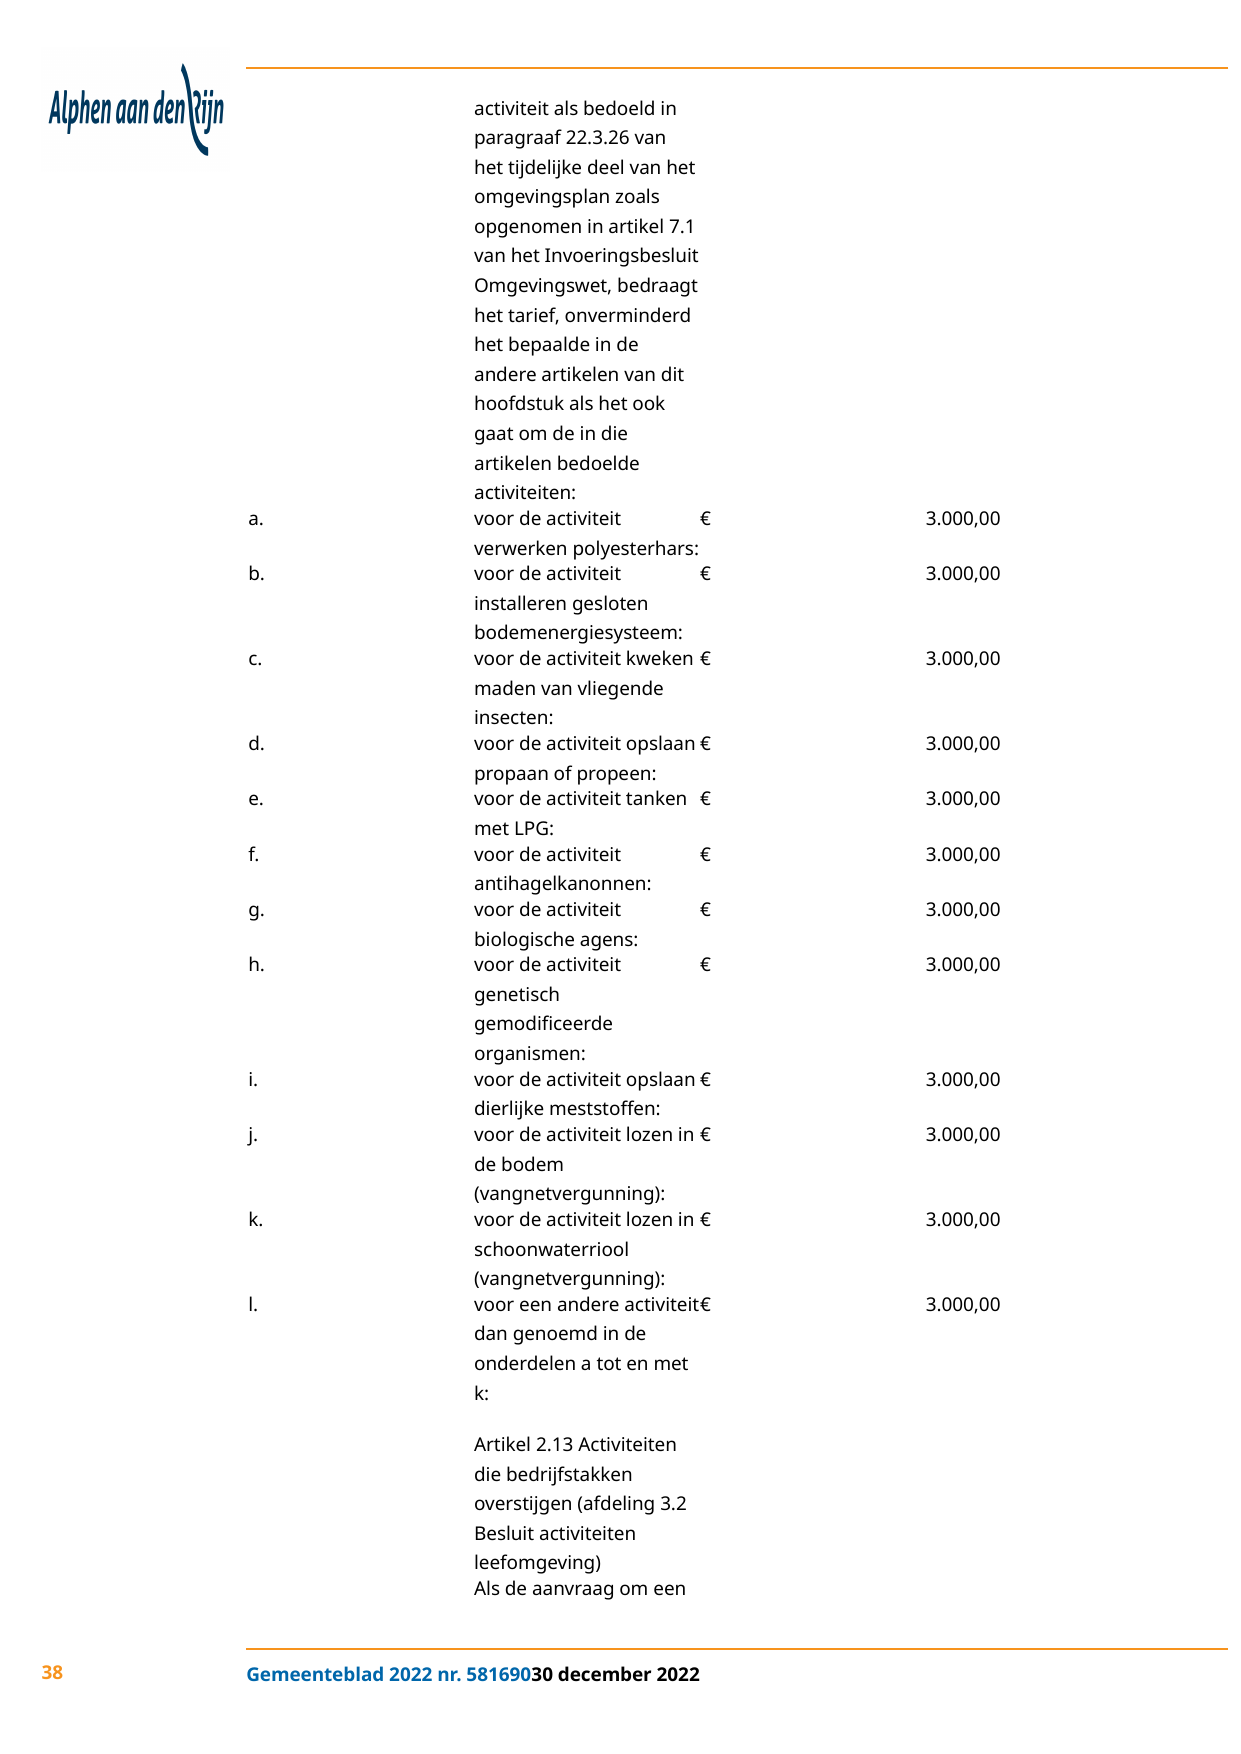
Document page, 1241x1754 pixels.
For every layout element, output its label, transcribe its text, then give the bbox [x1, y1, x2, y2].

table_cell [926, 95, 1152, 505]
table_cell voor een andere activiteit dan genoemd in de onderdelen a tot en met k: [474, 1291, 700, 1406]
table_cell 3.000,00 [926, 786, 1152, 841]
table_cell d. [248, 730, 474, 786]
table_cell € [700, 645, 926, 730]
table_cell Artikel 2.13 Activiteiten die bedrijfstakken overstijgen (afdeling 3.2 Besluit activiteiten leefomgeving) [474, 1431, 700, 1575]
table_cell [248, 1431, 474, 1575]
table_cell [700, 1406, 926, 1431]
table_cell € [700, 951, 926, 1066]
table_cell voor de activiteit opslaan dierlijke meststoffen: [474, 1066, 700, 1121]
table_cell 3.000,00 [926, 560, 1152, 645]
table_cell € [700, 1206, 926, 1291]
table_cell [926, 1575, 1152, 1601]
table_cell voor de activiteit tanken met LPG: [474, 786, 700, 841]
table_cell e. [248, 786, 474, 841]
table_cell 3.000,00 [926, 505, 1152, 560]
table_cell € [700, 730, 926, 786]
table_cell [248, 95, 474, 505]
table_cell 3.000,00 [926, 841, 1152, 896]
table_cell c. [248, 645, 474, 730]
table_cell voor de activiteit genetisch gemodificeerde organismen: [474, 951, 700, 1066]
table_cell j. [248, 1121, 474, 1206]
table_cell 3.000,00 [926, 951, 1152, 1066]
table_cell [926, 1431, 1152, 1575]
table_cell € [700, 841, 926, 896]
table_cell 3.000,00 [926, 730, 1152, 786]
table_cell b. [248, 560, 474, 645]
table_cell € [700, 505, 926, 560]
table_cell [700, 1431, 926, 1575]
table_cell l. [248, 1291, 474, 1406]
table_cell voor de activiteit lozen in schoonwaterriool (vangnetvergunning): [474, 1206, 700, 1291]
picture [41, 47, 231, 172]
table_cell 3.000,00 [926, 896, 1152, 951]
table_cell voor de activiteit opslaan propaan of propeen: [474, 730, 700, 786]
table_cell € [700, 1291, 926, 1406]
table_cell voor de activiteit lozen in de bodem (vangnetvergunning): [474, 1121, 700, 1206]
table_cell a. [248, 505, 474, 560]
table_cell 3.000,00 [926, 1206, 1152, 1291]
table_cell voor de activiteit antihagelkanonnen: [474, 841, 700, 896]
table_cell 3.000,00 [926, 1121, 1152, 1206]
table_cell voor de activiteit verwerken polyesterhars: [474, 505, 700, 560]
table_cell € [700, 1121, 926, 1206]
table_cell f. [248, 841, 474, 896]
table_cell € [700, 560, 926, 645]
table_cell [700, 1575, 926, 1601]
table_cell 3.000,00 [926, 1066, 1152, 1121]
table_cell voor de activiteit biologische agens: [474, 896, 700, 951]
table_cell 3.000,00 [926, 645, 1152, 730]
table_cell i. [248, 1066, 474, 1121]
table_cell [474, 1406, 700, 1431]
table_cell voor de activiteit kweken maden van vliegende insecten: [474, 645, 700, 730]
table_cell € [700, 786, 926, 841]
table_cell Als de aanvraag om een [474, 1575, 700, 1601]
table_cell [248, 1406, 474, 1431]
table_cell € [700, 896, 926, 951]
table_cell voor de activiteit installeren gesloten bodemenergiesysteem: [474, 560, 700, 645]
table_cell activiteit als bedoeld in paragraaf 22.3.26 van het tijdelijke deel van het omgevingsplan zoals opgenomen in artikel 7.1 van het Invoeringsbesluit Omgevingswet, bedraagt het tarief, onverminderd het bepaalde in de andere artikelen van dit hoofdstuk als het ook gaat om de in die artikelen bedoelde activiteiten: [474, 95, 700, 505]
table_cell [248, 1575, 474, 1601]
table_cell [700, 95, 926, 505]
table_cell k. [248, 1206, 474, 1291]
table_cell 3.000,00 [926, 1291, 1152, 1406]
table_cell h. [248, 951, 474, 1066]
table_cell € [700, 1066, 926, 1121]
table_cell g. [248, 896, 474, 951]
table_cell [926, 1406, 1152, 1431]
